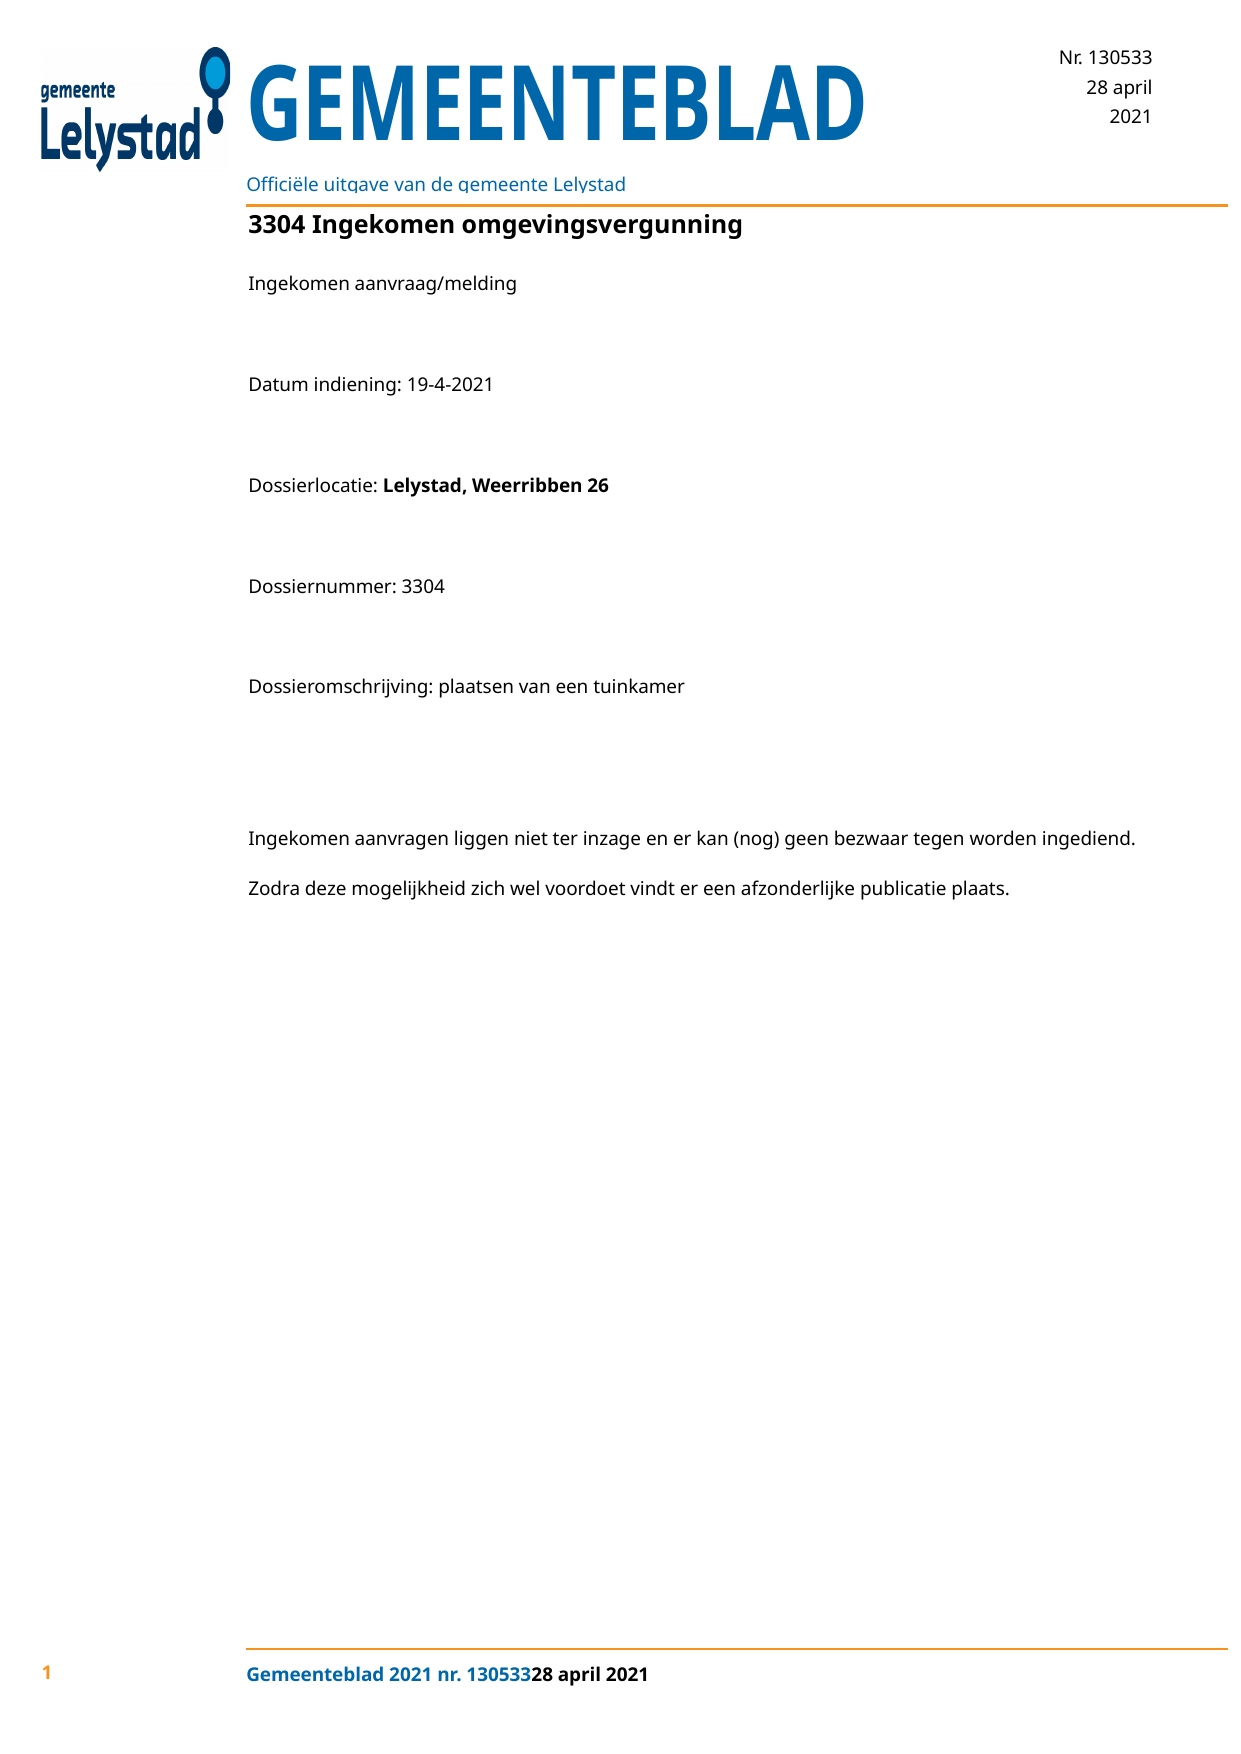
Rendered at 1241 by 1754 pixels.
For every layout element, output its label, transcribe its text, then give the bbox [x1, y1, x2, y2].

text Zodra deze mogelijkheid zich wel voordoet vindt er een afzonderlijke publicatie plaats. [248, 875, 1152, 901]
text Dossieromschrijving: plaatsen van een tuinkamer [248, 674, 1152, 699]
text Ingekomen aanvraag/melding [248, 270, 1152, 296]
text 3304 Ingekomen omgevingsvergunning [248, 207, 1152, 241]
text Dossiernummer: 3304 [248, 573, 1152, 598]
text Dossierlocatie: Lelystad, Weerribben 26 [248, 472, 1152, 498]
picture [41, 47, 231, 172]
text Datum indiening: 19-4-2021 [248, 371, 1152, 397]
text Ingekomen aanvragen liggen niet ter inzage en er kan (nog) geen bezwaar tegen worden ingediend. [248, 825, 1152, 851]
